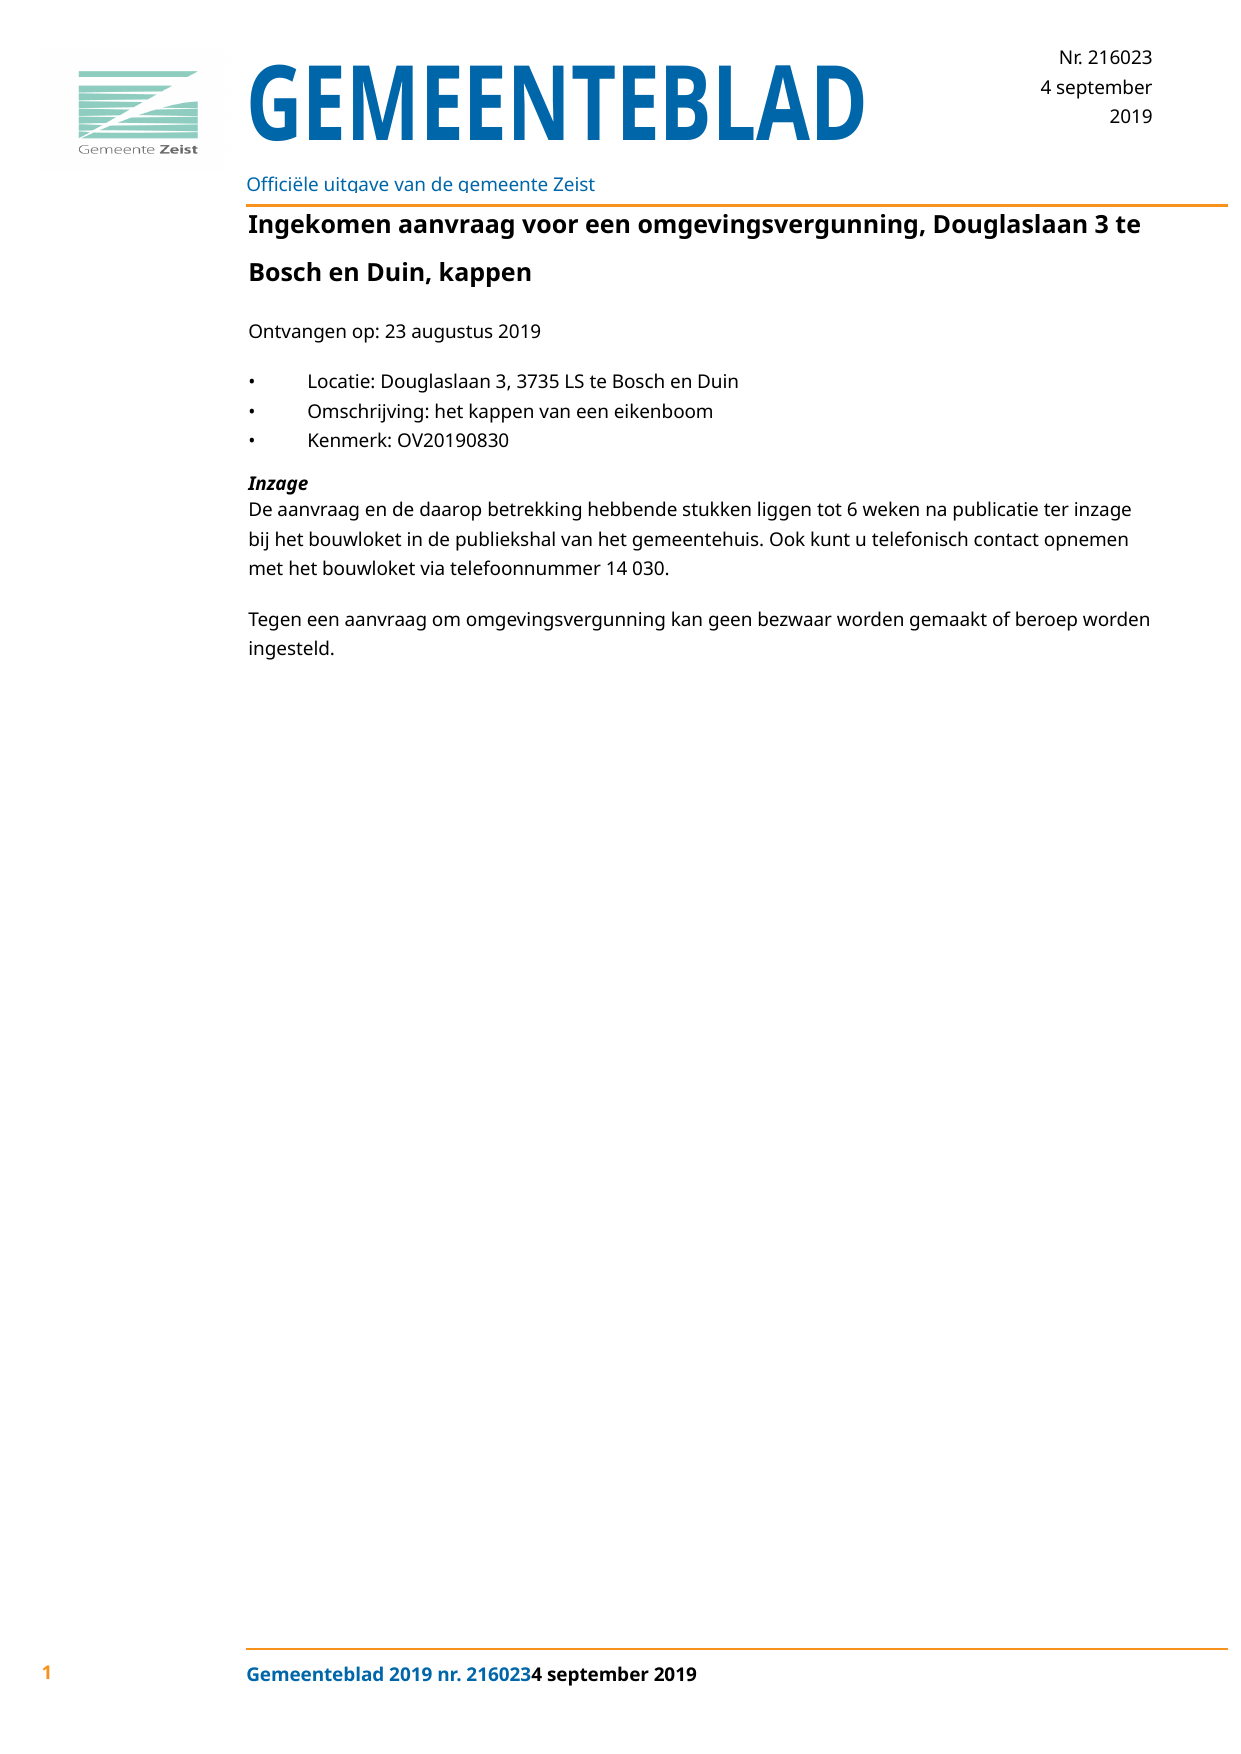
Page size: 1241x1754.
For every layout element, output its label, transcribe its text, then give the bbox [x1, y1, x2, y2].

list Locatie: Douglaslaan 3, 3735 LS te Bosch en Duin [248, 368, 1152, 394]
text Ontvangen op: 23 augustus 2019 [248, 318, 1152, 344]
text De aanvraag en de daarop betrekking hebbende stukken liggen tot 6 weken na publicatie ter inzage bij het bouwloket in de publiekshal van het gemeentehuis. Ook kunt u telefonisch contact opnemen met het bouwloket via telefoonnummer 14 030. [248, 496, 1152, 581]
text Inzage [248, 471, 1152, 496]
text Tegen een aanvraag om omgevingsvergunning kan geen bezwaar worden gemaakt of beroep worden ingesteld. [248, 606, 1152, 661]
list Omschrijving: het kappen van een eikenboom [248, 398, 1152, 424]
list Kenmerk: OV20190830 [248, 427, 1152, 453]
text Ingekomen aanvraag voor een omgevingsvergunning, Douglaslaan 3 te Bosch en Duin, kappen [248, 207, 1152, 288]
picture [41, 47, 231, 172]
